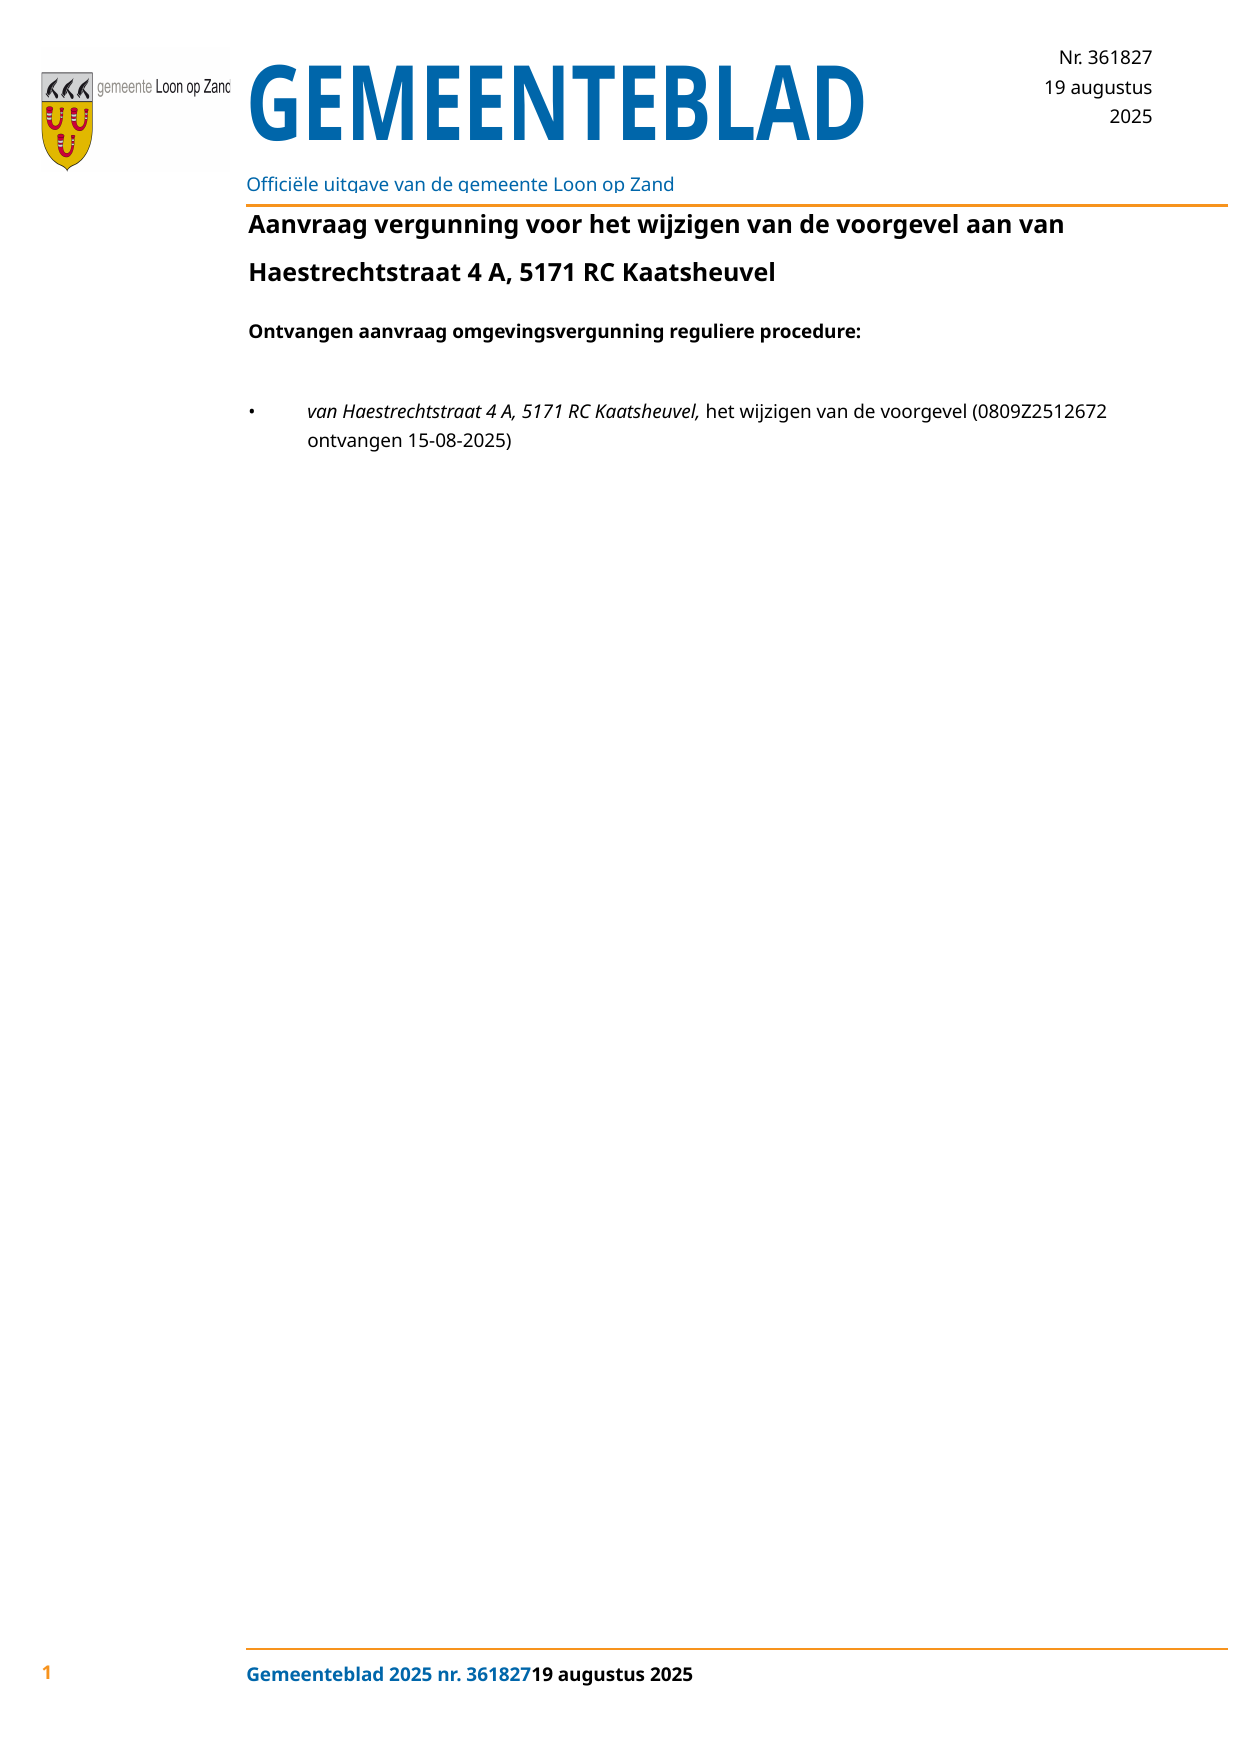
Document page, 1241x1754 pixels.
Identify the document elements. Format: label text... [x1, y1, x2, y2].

picture [41, 47, 231, 172]
text Ontvangen aanvraag omgevingsvergunning reguliere procedure: [248, 318, 1152, 344]
list van Haestrechtstraat 4 A, 5171 RC Kaatsheuvel, het wijzigen van de voorgevel (0809Z2512672 ontvangen 15-08-2025) [248, 398, 1152, 453]
text Aanvraag vergunning voor het wijzigen van de voorgevel aan van Haestrechtstraat 4 A, 5171 RC Kaatsheuvel [248, 207, 1152, 288]
